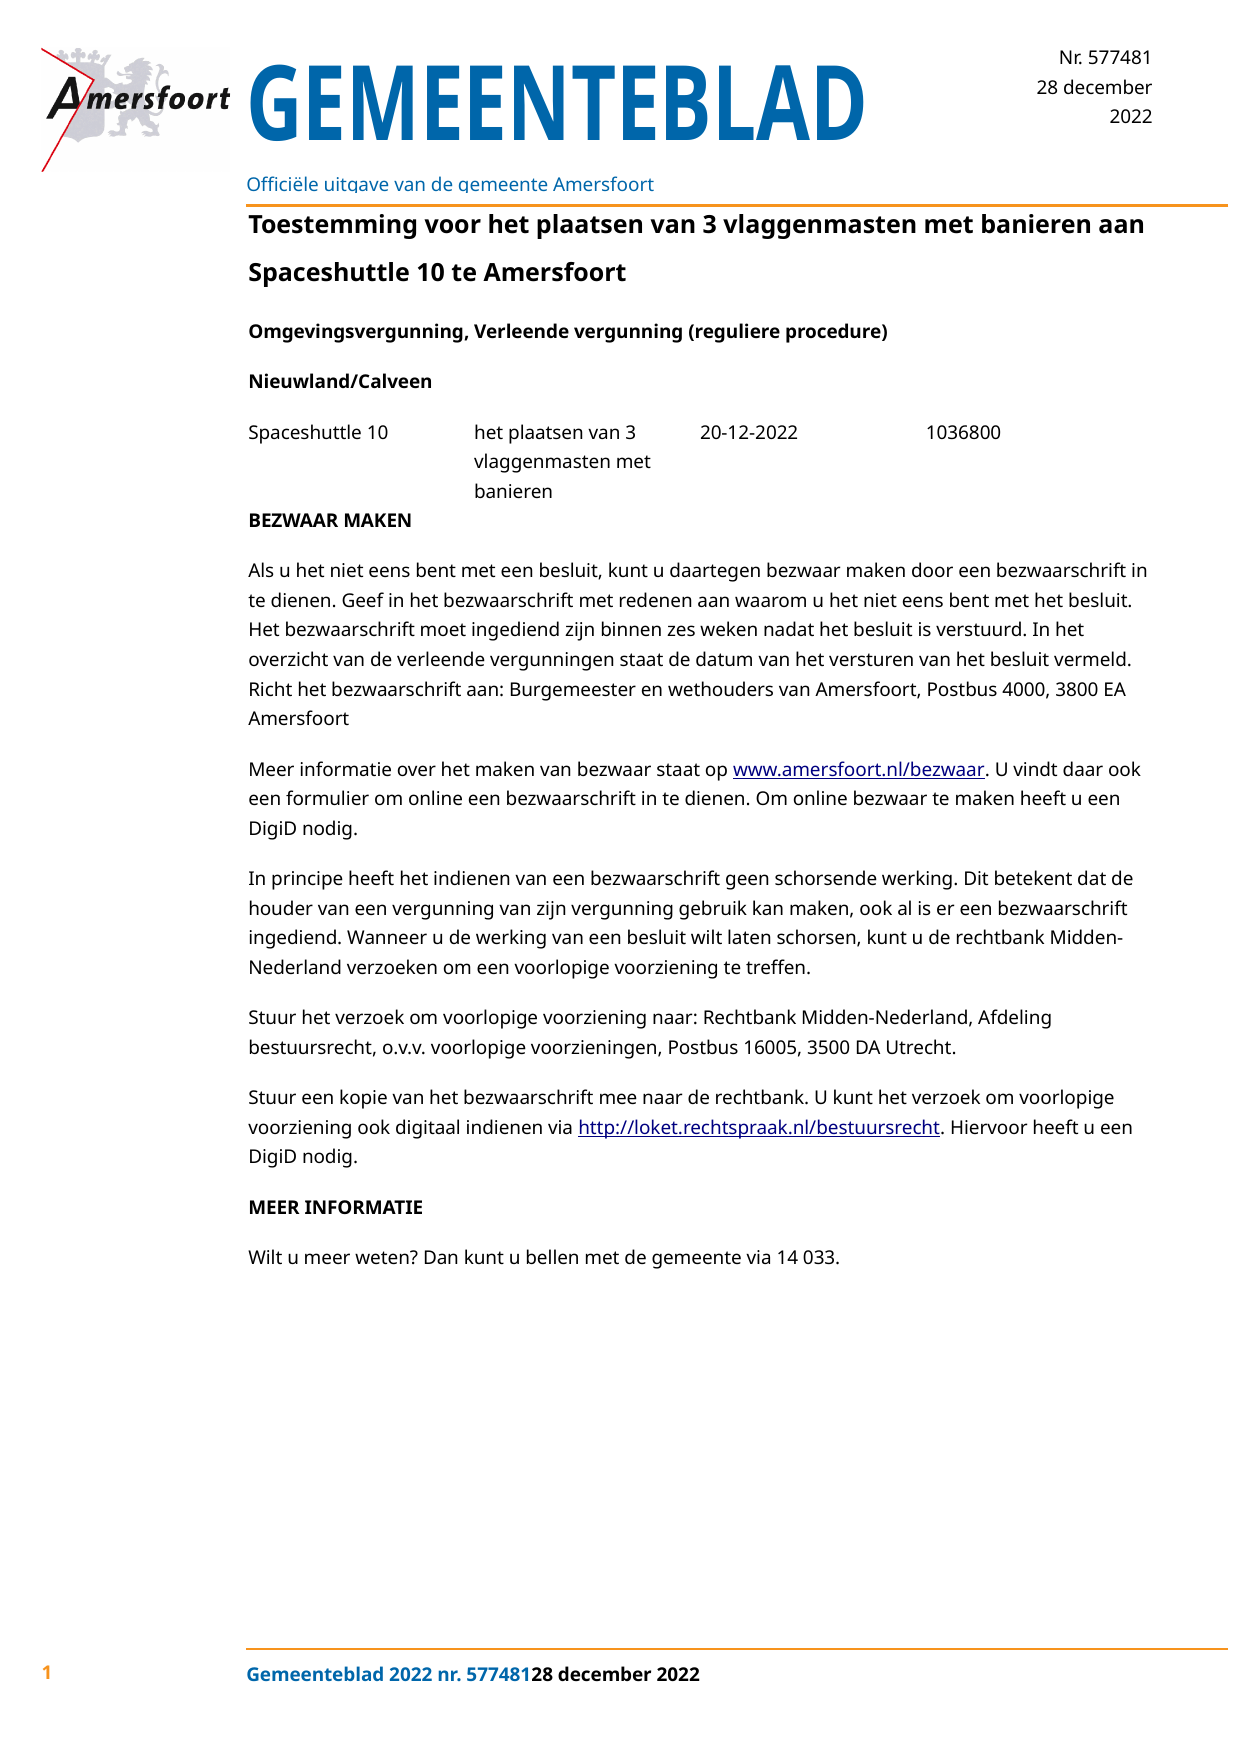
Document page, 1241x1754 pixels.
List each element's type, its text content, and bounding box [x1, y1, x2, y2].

text Stuur een kopie van het bezwaarschrift mee naar de rechtbank. U kunt het verzoek om voorlopige voorziening ook digitaal indienen via http://loket.rechtspraak.nl/bestuursrecht. Hiervoor heeft u een DigiD nodig. [248, 1084, 1152, 1169]
text MEER INFORMATIE [248, 1194, 1152, 1220]
table_header 1036800 [926, 419, 1152, 504]
text Meer informatie over het maken van bezwaar staat op www.amersfoort.nl/bezwaar. U vindt daar ook een formulier om online een bezwaarschrift in te dienen. Om online bezwaar te maken heeft u een DigiD nodig. [248, 756, 1152, 841]
text Als u het niet eens bent met een besluit, kunt u daartegen bezwaar maken door een bezwaarschrift in te dienen. Geef in het bezwaarschrift met redenen aan waarom u het niet eens bent met het besluit. Het bezwaarschrift moet ingediend zijn binnen zes weken nadat het besluit is verstuurd. In het overzicht van de verleende vergunningen staat de datum van het versturen van het besluit vermeld. Richt het bezwaarschrift aan: Burgemeester en wethouders van Amersfoort, Postbus 4000, 3800 EA Amersfoort [248, 557, 1152, 731]
text Toestemming voor het plaatsen van 3 vlaggenmasten met banieren aan Spaceshuttle 10 te Amersfoort [248, 207, 1152, 288]
text In principe heeft het indienen van een bezwaarschrift geen schorsende werking. Dit betekent dat de houder van een vergunning van zijn vergunning gebruik kan maken, ook al is er een bezwaarschrift ingediend. Wanneer u de werking van een besluit wilt laten schorsen, kunt u de rechtbank Midden-Nederland verzoeken om een voorlopige voorziening te treffen. [248, 865, 1152, 980]
text Nieuwland/Calveen [248, 368, 1152, 394]
text BEZWAAR MAKEN [248, 507, 1152, 533]
table_header Spaceshuttle 10 [248, 419, 474, 504]
text Stuur het verzoek om voorlopige voorziening naar: Rechtbank Midden-Nederland, Afdeling bestuursrecht, o.v.v. voorlopige voorzieningen, Postbus 16005, 3500 DA Utrecht. [248, 1004, 1152, 1060]
text Omgevingsvergunning, Verleende vergunning (reguliere procedure) [248, 318, 1152, 344]
picture [41, 47, 231, 172]
table_header 20-12-2022 [700, 419, 926, 504]
table_header het plaatsen van 3 vlaggenmasten met banieren [474, 419, 700, 504]
text Wilt u meer weten? Dan kunt u bellen met de gemeente via 14 033. [248, 1244, 1152, 1270]
